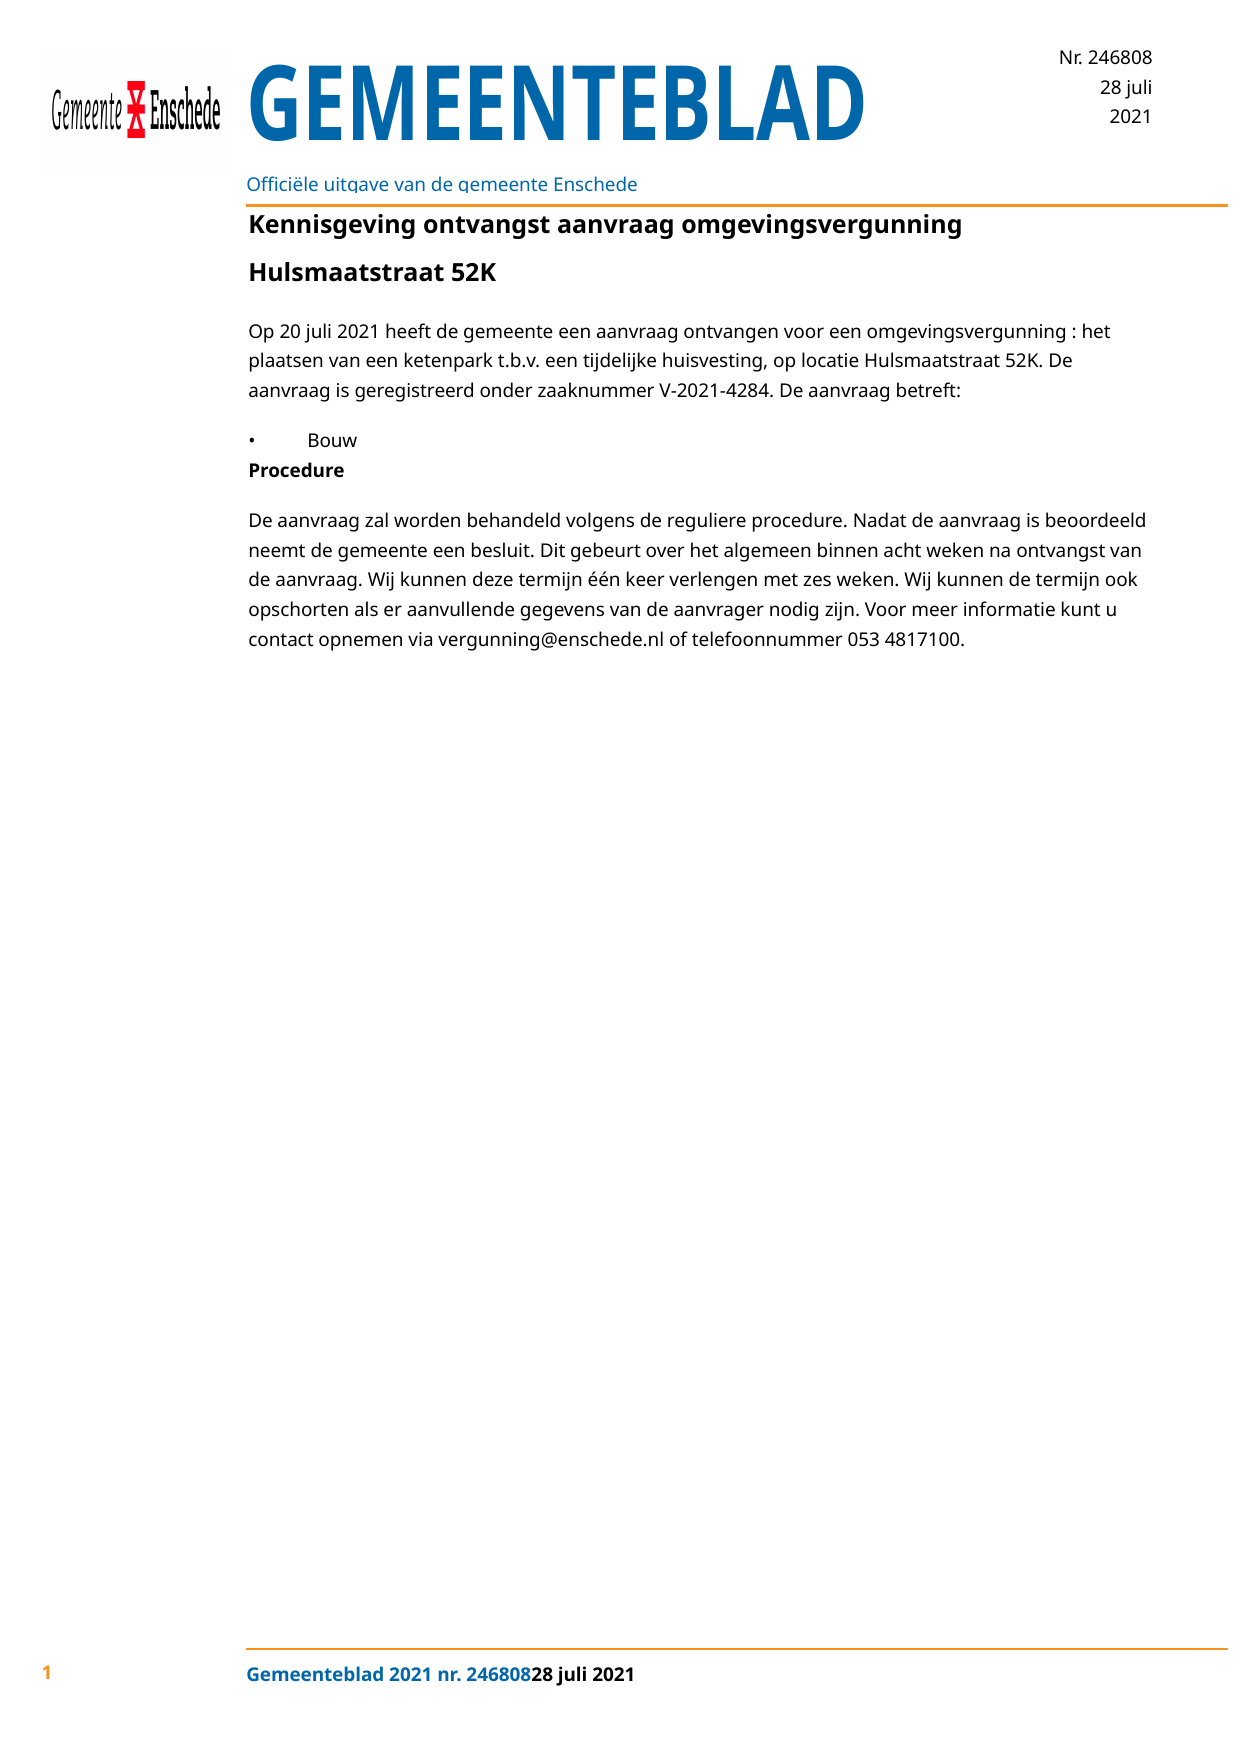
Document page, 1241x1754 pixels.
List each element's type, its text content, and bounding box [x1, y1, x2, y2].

text De aanvraag zal worden behandeld volgens de reguliere procedure. Nadat de aanvraag is beoordeeld neemt de gemeente een besluit. Dit gebeurt over het algemeen binnen acht weken na ontvangst van de aanvraag. Wij kunnen deze termijn één keer verlengen met zes weken. Wij kunnen de termijn ook opschorten als er aanvullende gegevens van de aanvrager nodig zijn. Voor meer informatie kunt u contact opnemen via vergunning@enschede.nl of telefoonnummer 053 4817100. [248, 507, 1152, 652]
picture [41, 47, 231, 172]
list Bouw [248, 427, 1152, 453]
text Kennisgeving ontvangst aanvraag omgevingsvergunning Hulsmaatstraat 52K [248, 207, 1152, 288]
text Procedure [248, 457, 1152, 483]
text Op 20 juli 2021 heeft de gemeente een aanvraag ontvangen voor een omgevingsvergunning : het plaatsen van een ketenpark t.b.v. een tijdelijke huisvesting, op locatie Hulsmaatstraat 52K. De aanvraag is geregistreerd onder zaaknummer V-2021-4284. De aanvraag betreft: [248, 318, 1152, 403]
